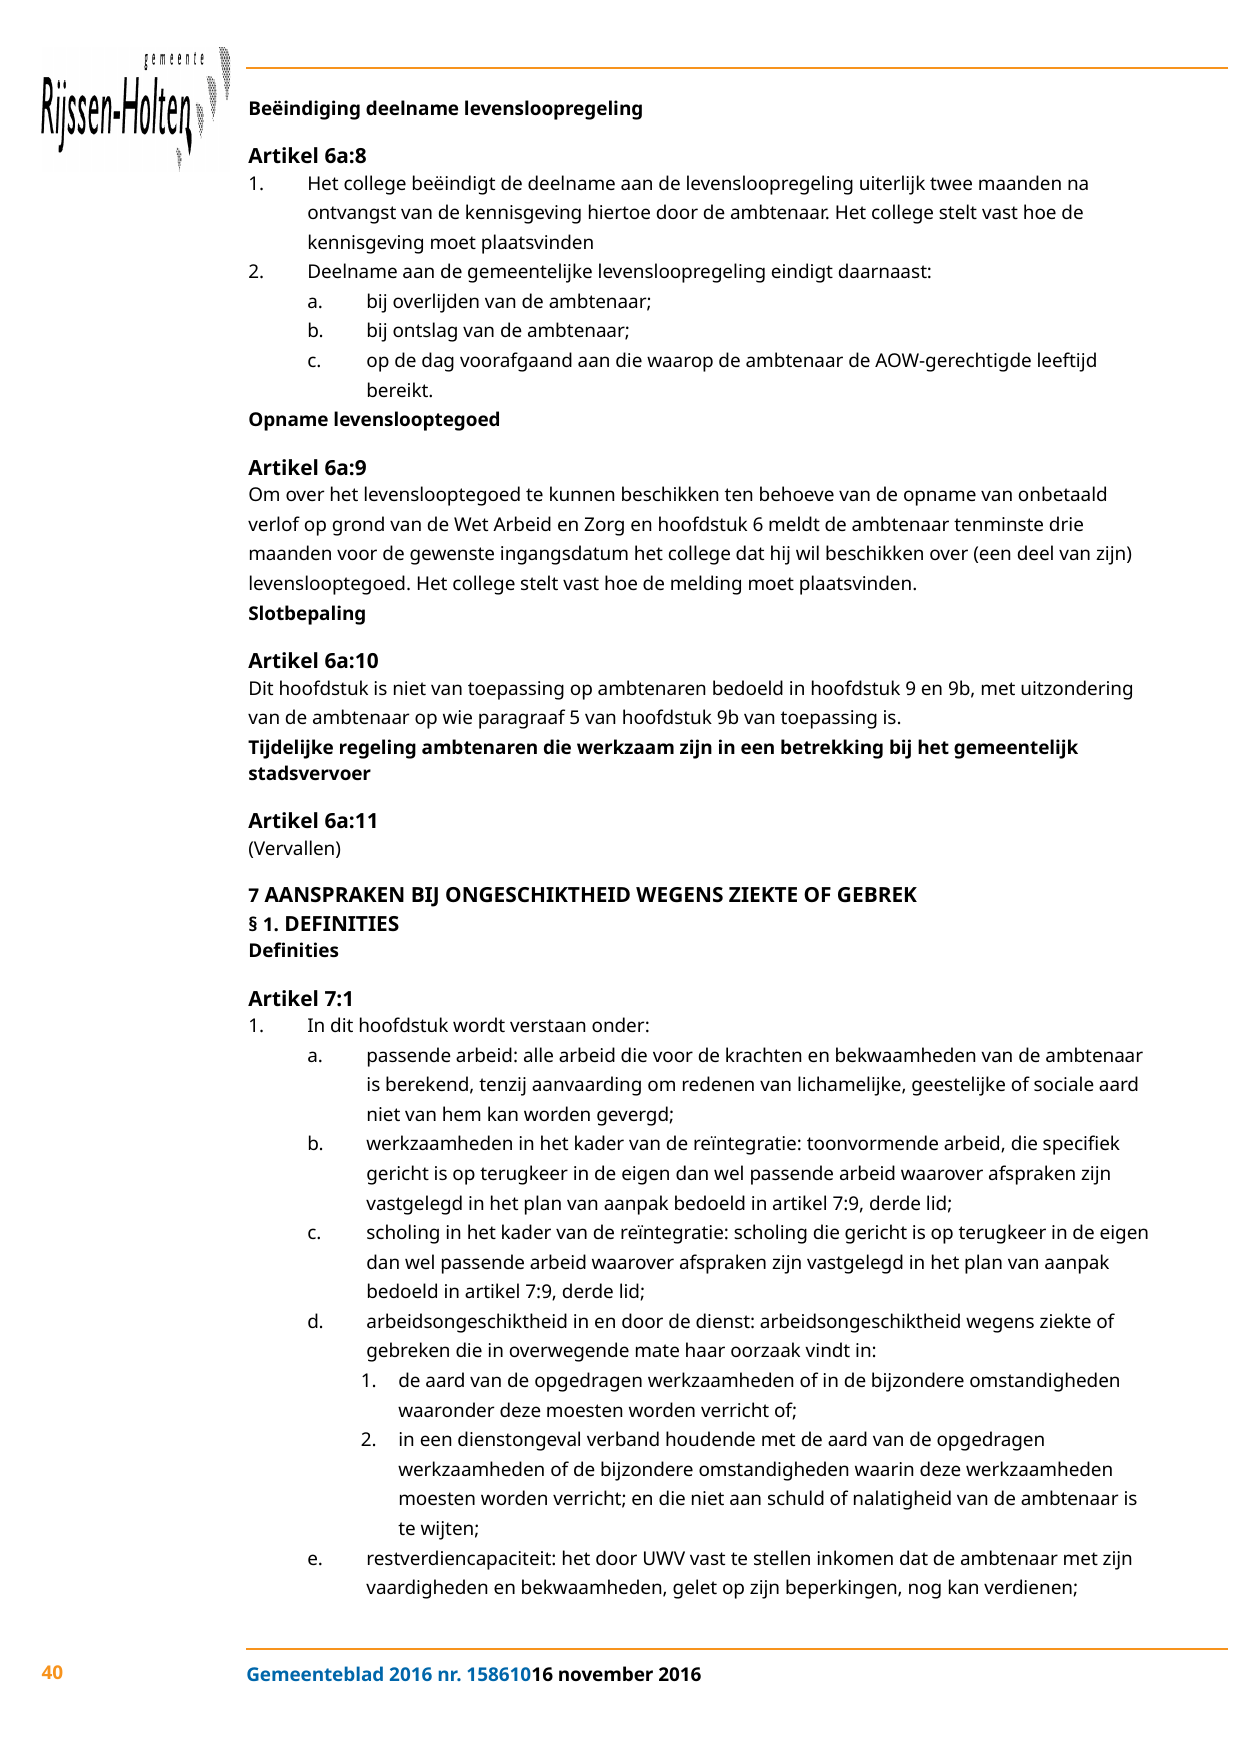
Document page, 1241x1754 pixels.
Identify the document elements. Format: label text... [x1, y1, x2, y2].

text Artikel 6a:10 [248, 646, 1152, 675]
list in een dienstongeval verband houdende met de aard van de opgedragen werkzaamheden of de bijzondere omstandigheden waarin deze werkzaamheden moesten worden verricht; en die niet aan schuld of nalatigheid van de ambtenaar is te wijten; [361, 1426, 1152, 1541]
list restverdiencapaciteit: het door UWV vast te stellen inkomen dat de ambtenaar met zijn vaardigheden en bekwaamheden, gelet op zijn beperkingen, nog kan verdienen; [307, 1545, 1152, 1600]
text 7 AANSPRAKEN BIJ ONGESCHIKTHEID WEGENS ZIEKTE OF GEBREK [248, 880, 1152, 909]
text Artikel 6a:9 [248, 453, 1152, 481]
list passende arbeid: alle arbeid die voor de krachten en bekwaamheden van de ambtenaar is berekend, tenzij aanvaarding om redenen van lichamelijke, geestelijke of sociale aard niet van hem kan worden gevergd; [307, 1042, 1152, 1127]
text Dit hoofdstuk is niet van toepassing op ambtenaren bedoeld in hoofdstuk 9 en 9b, met uitzondering van de ambtenaar op wie paragraaf 5 van hoofdstuk 9b van toepassing is. [248, 675, 1152, 730]
text Slotbepaling [248, 600, 1152, 626]
list In dit hoofdstuk wordt verstaan onder: [248, 1012, 1152, 1038]
text Tijdelijke regeling ambtenaren die werkzaam zijn in een betrekking bij het gemeentelijk stadsvervoer [248, 734, 1152, 785]
text Opname levenslooptegoed [248, 406, 1152, 432]
text Beëindiging deelname levensloopregeling [248, 95, 1152, 121]
text (Vervallen) [248, 835, 1152, 860]
list op de dag voorafgaand aan die waarop de ambtenaar de AOW-gerechtigde leeftijd bereikt. [307, 347, 1152, 403]
list arbeidsongeschiktheid in en door de dienst: arbeidsongeschiktheid wegens ziekte of gebreken die in overwegende mate haar oorzaak vindt in: [307, 1308, 1152, 1363]
text Definities [248, 937, 1152, 963]
list bij overlijden van de ambtenaar; [307, 288, 1152, 314]
list werkzaamheden in het kader van de reïntegratie: toonvormende arbeid, die specifiek gericht is op terugkeer in de eigen dan wel passende arbeid waarover afspraken zijn vastgelegd in het plan van aanpak bedoeld in artikel 7:9, derde lid; [307, 1131, 1152, 1215]
list scholing in het kader van de reïntegratie: scholing die gericht is op terugkeer in de eigen dan wel passende arbeid waarover afspraken zijn vastgelegd in het plan van aanpak bedoeld in artikel 7:9, derde lid; [307, 1219, 1152, 1304]
text Om over het levenslooptegoed te kunnen beschikken ten behoeve van de opname van onbetaald verlof op grond van de Wet Arbeid en Zorg en hoofdstuk 6 meldt de ambtenaar tenminste drie maanden voor de gewenste ingangsdatum het college dat hij wil beschikken over (een deel van zijn) levenslooptegoed. Het college stelt vast hoe de melding moet plaatsvinden. [248, 481, 1152, 596]
text Artikel 6a:11 [248, 806, 1152, 835]
list bij ontslag van de ambtenaar; [307, 318, 1152, 343]
text Artikel 7:1 [248, 984, 1152, 1012]
list Het college beëindigt de deelname aan de levensloopregeling uiterlijk twee maanden na ontvangst van de kennisgeving hiertoe door de ambtenaar. Het college stelt vast hoe de kennisgeving moet plaatsvinden [248, 170, 1152, 255]
text § 1. DEFINITIES [248, 909, 1152, 937]
list Deelname aan de gemeentelijke levensloopregeling eindigt daarnaast: [248, 258, 1152, 284]
picture [41, 47, 231, 172]
list de aard van de opgedragen werkzaamheden of in de bijzondere omstandigheden waaronder deze moesten worden verricht of; [361, 1367, 1152, 1422]
text Artikel 6a:8 [248, 141, 1152, 170]
